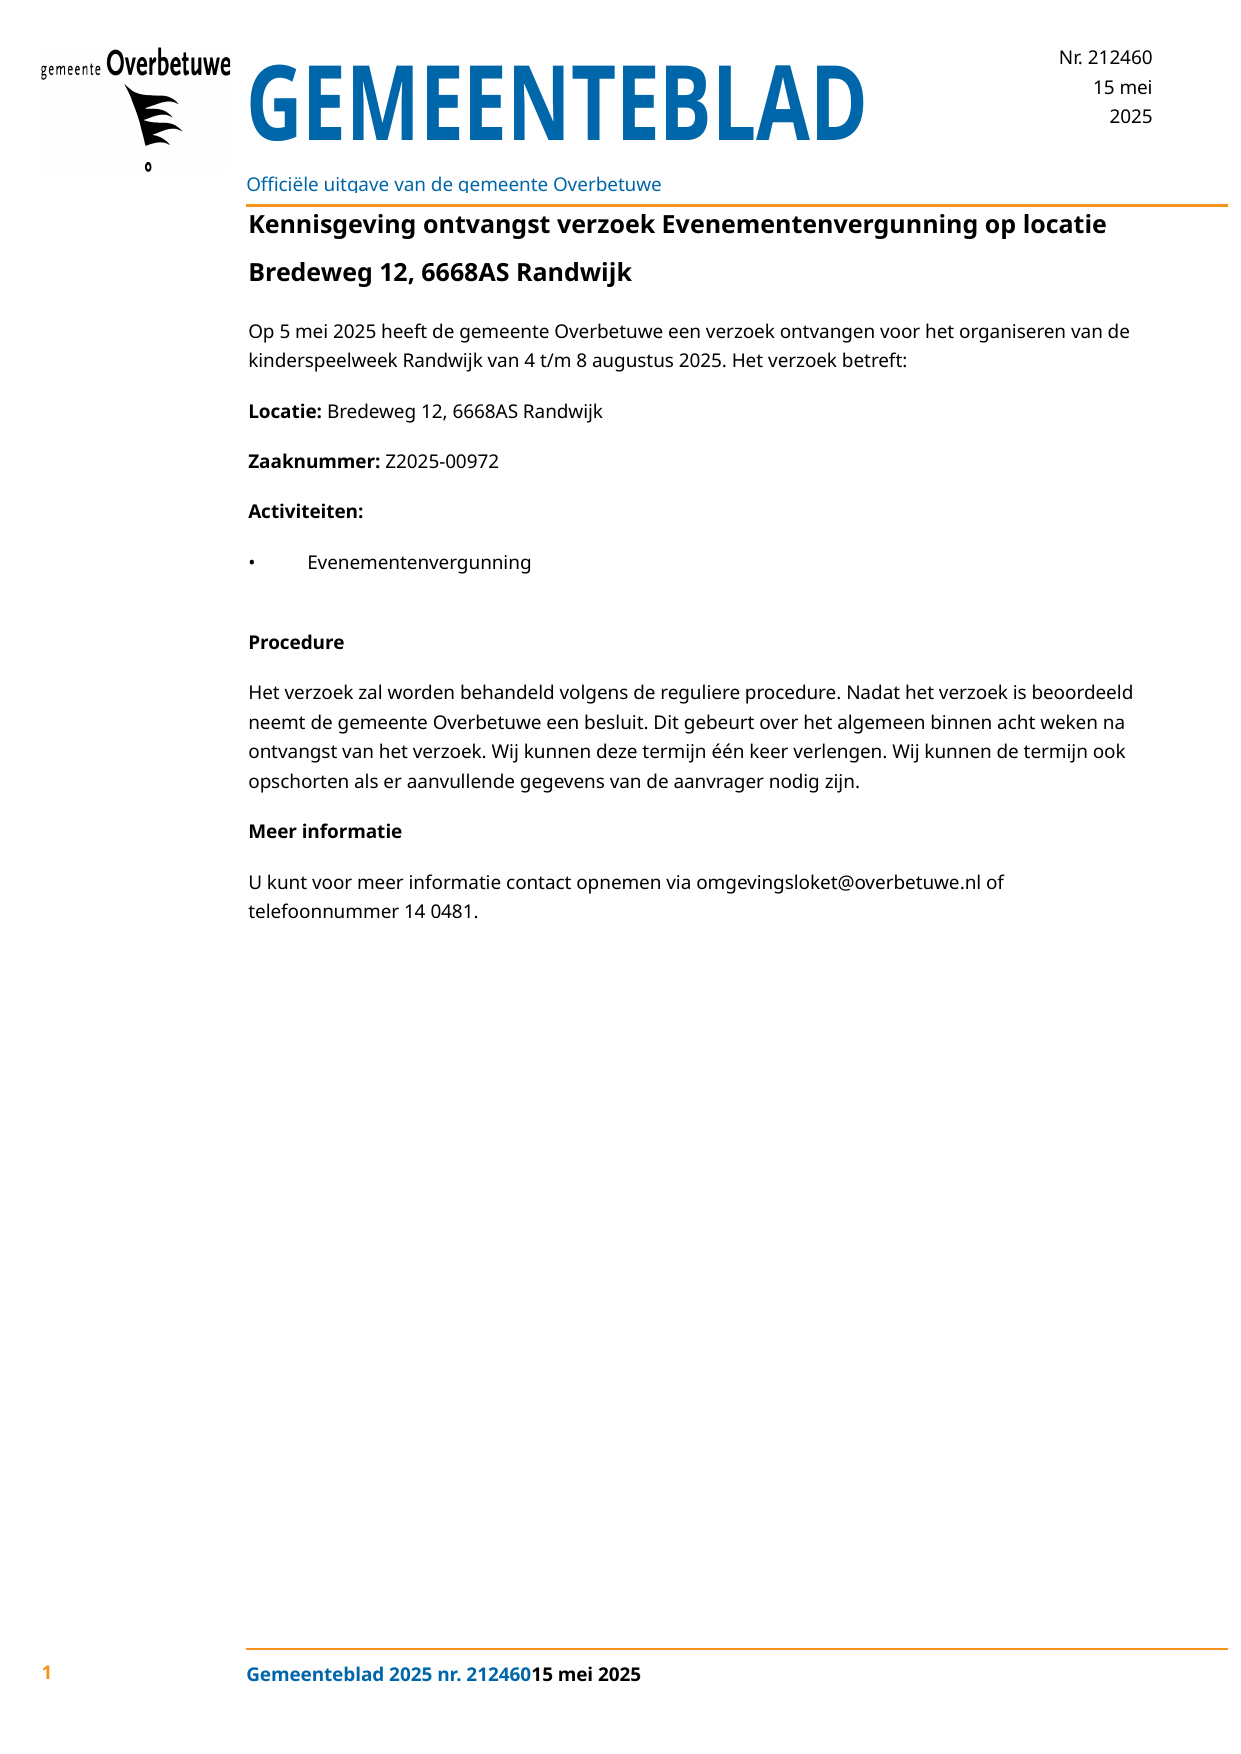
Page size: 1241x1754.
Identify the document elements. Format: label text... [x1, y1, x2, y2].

text Kennisgeving ontvangst verzoek Evenementenvergunning op locatie Bredeweg 12, 6668AS Randwijk [248, 207, 1152, 288]
text Locatie: Bredeweg 12, 6668AS Randwijk [248, 398, 1152, 424]
text Meer informatie [248, 819, 1152, 844]
picture [41, 47, 231, 172]
text Zaaknummer: Z2025-00972 [248, 448, 1152, 474]
text Op 5 mei 2025 heeft de gemeente Overbetuwe een verzoek ontvangen voor het organiseren van de kinderspeelweek Randwijk van 4 t/m 8 augustus 2025. Het verzoek betreft: [248, 318, 1152, 373]
list Evenementenvergunning [248, 549, 1152, 575]
text Het verzoek zal worden behandeld volgens de reguliere procedure. Nadat het verzoek is beoordeeld neemt de gemeente Overbetuwe een besluit. Dit gebeurt over het algemeen binnen acht weken na ontvangst van het verzoek. Wij kunnen deze termijn één keer verlengen. Wij kunnen de termijn ook opschorten als er aanvullende gegevens van de aanvrager nodig zijn. [248, 679, 1152, 794]
text Activiteiten: [248, 499, 1152, 524]
text U kunt voor meer informatie contact opnemen via omgevingsloket@overbetuwe.nl of telefoonnummer 14 0481. [248, 869, 1152, 924]
text Procedure [248, 629, 1152, 655]
